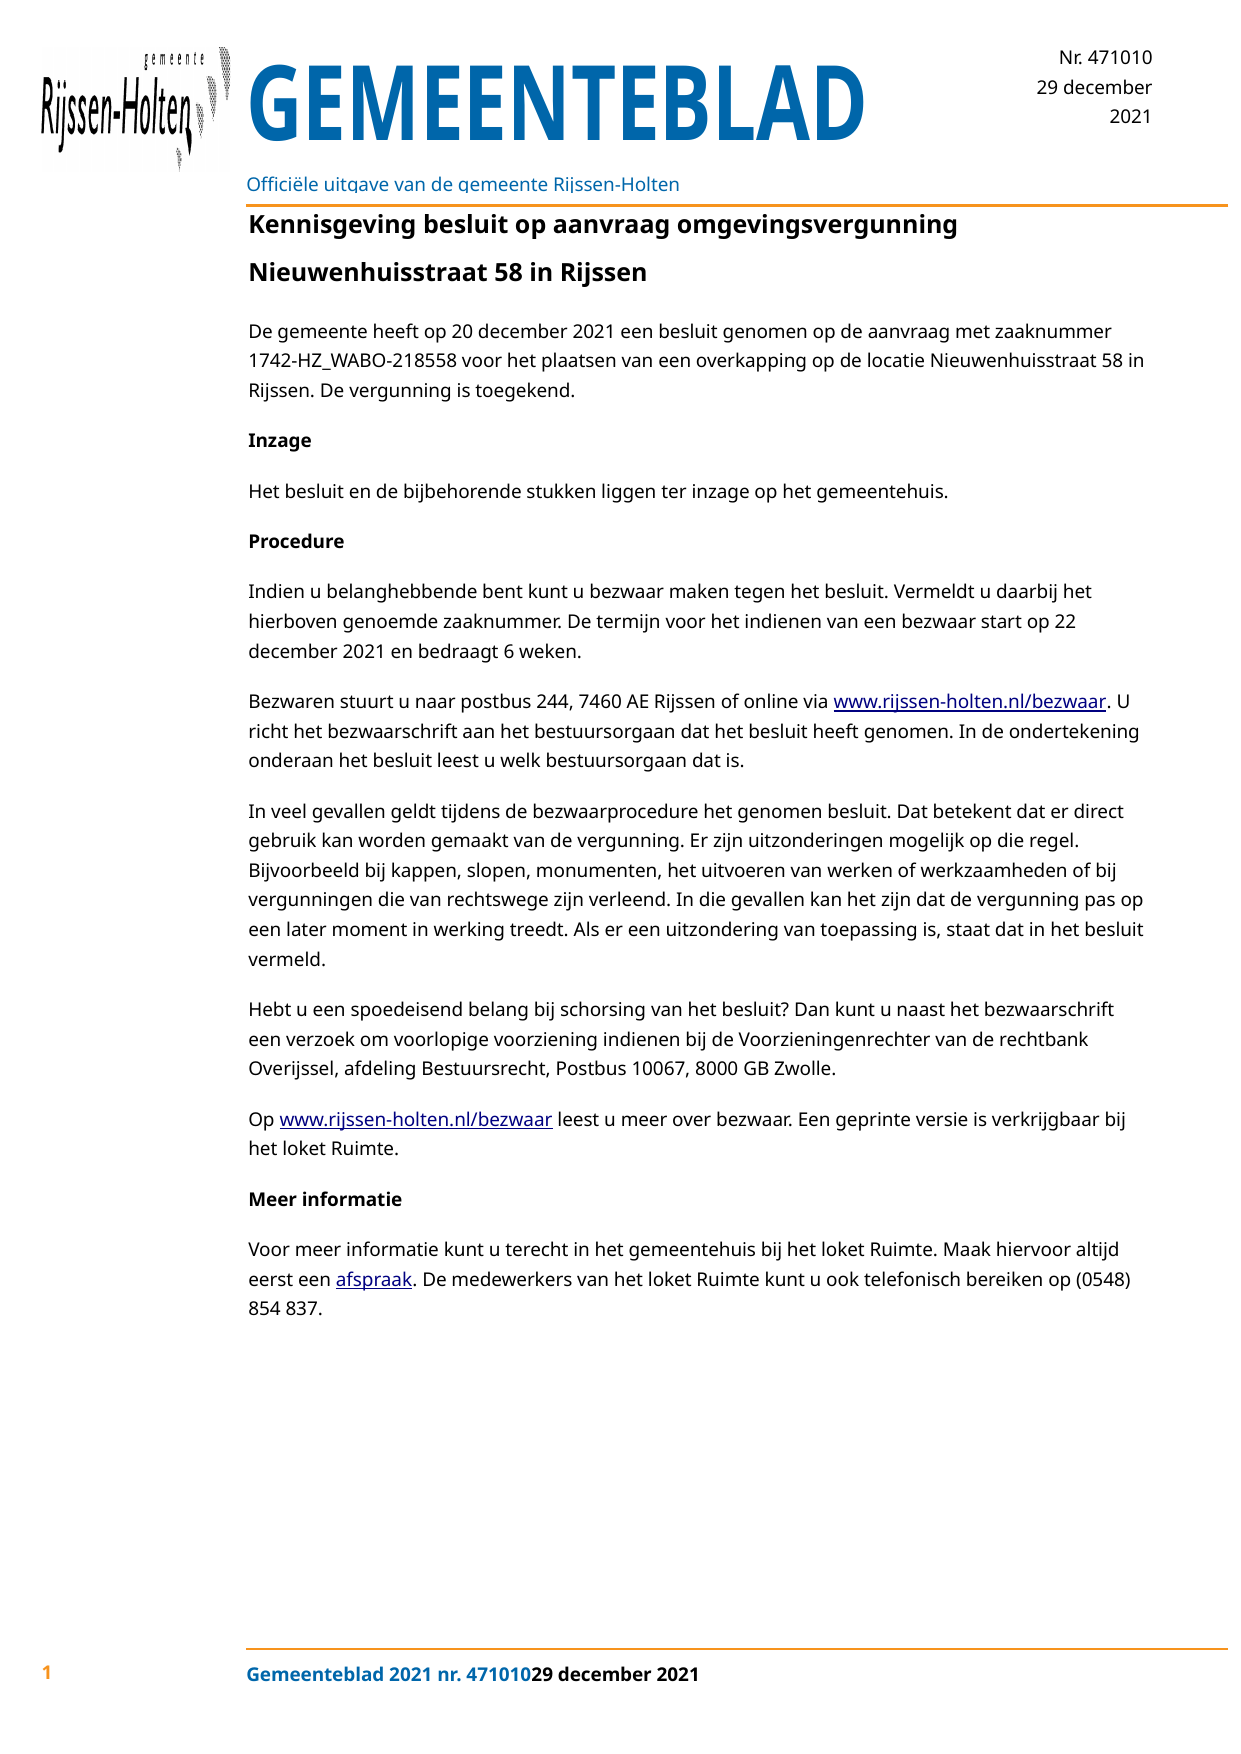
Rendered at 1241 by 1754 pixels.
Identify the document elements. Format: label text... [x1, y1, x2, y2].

text Bezwaren stuurt u naar postbus 244, 7460 AE Rijssen of online via www.rijssen-holten.nl/bezwaar. U richt het bezwaarschrift aan het bestuursorgaan dat het besluit heeft genomen. In de ondertekening onderaan het besluit leest u welk bestuursorgaan dat is. [248, 688, 1152, 773]
text Voor meer informatie kunt u terecht in het gemeentehuis bij het loket Ruimte. Maak hiervoor altijd eerst een afspraak. De medewerkers van het loket Ruimte kunt u ook telefonisch bereiken op (0548) 854 837. [248, 1236, 1152, 1321]
text Inzage [248, 427, 1152, 453]
text De gemeente heeft op 20 december 2021 een besluit genomen op de aanvraag met zaaknummer 1742-HZ_WABO-218558 voor het plaatsen van een overkapping op de locatie Nieuwenhuisstraat 58 in Rijssen. De vergunning is toegekend. [248, 318, 1152, 403]
picture [41, 47, 231, 172]
text Indien u belanghebbende bent kunt u bezwaar maken tegen het besluit. Vermeldt u daarbij het hierboven genoemde zaaknummer. De termijn voor het indienen van een bezwaar start op 22 december 2021 en bedraagt 6 weken. [248, 579, 1152, 664]
text Hebt u een spoedeisend belang bij schorsing van het besluit? Dan kunt u naast het bezwaarschrift een verzoek om voorlopige voorziening indienen bij de Voorzieningenrechter van de rechtbank Overijssel, afdeling Bestuursrecht, Postbus 10067, 8000 GB Zwolle. [248, 996, 1152, 1081]
text Meer informatie [248, 1186, 1152, 1212]
text Het besluit en de bijbehorende stukken liggen ter inzage op het gemeentehuis. [248, 478, 1152, 504]
text Kennisgeving besluit op aanvraag omgevingsvergunning Nieuwenhuisstraat 58 in Rijssen [248, 207, 1152, 288]
text In veel gevallen geldt tijdens de bezwaarprocedure het genomen besluit. Dat betekent dat er direct gebruik kan worden gemaakt van de vergunning. Er zijn uitzonderingen mogelijk op die regel. Bijvoorbeeld bij kappen, slopen, monumenten, het uitvoeren van werken of werkzaamheden of bij vergunningen die van rechtswege zijn verleend. In die gevallen kan het zijn dat de vergunning pas op een later moment in werking treedt. Als er een uitzondering van toepassing is, staat dat in het besluit vermeld. [248, 798, 1152, 972]
text Procedure [248, 528, 1152, 554]
text Op www.rijssen-holten.nl/bezwaar leest u meer over bezwaar. Een geprinte versie is verkrijgbaar bij het loket Ruimte. [248, 1106, 1152, 1161]
